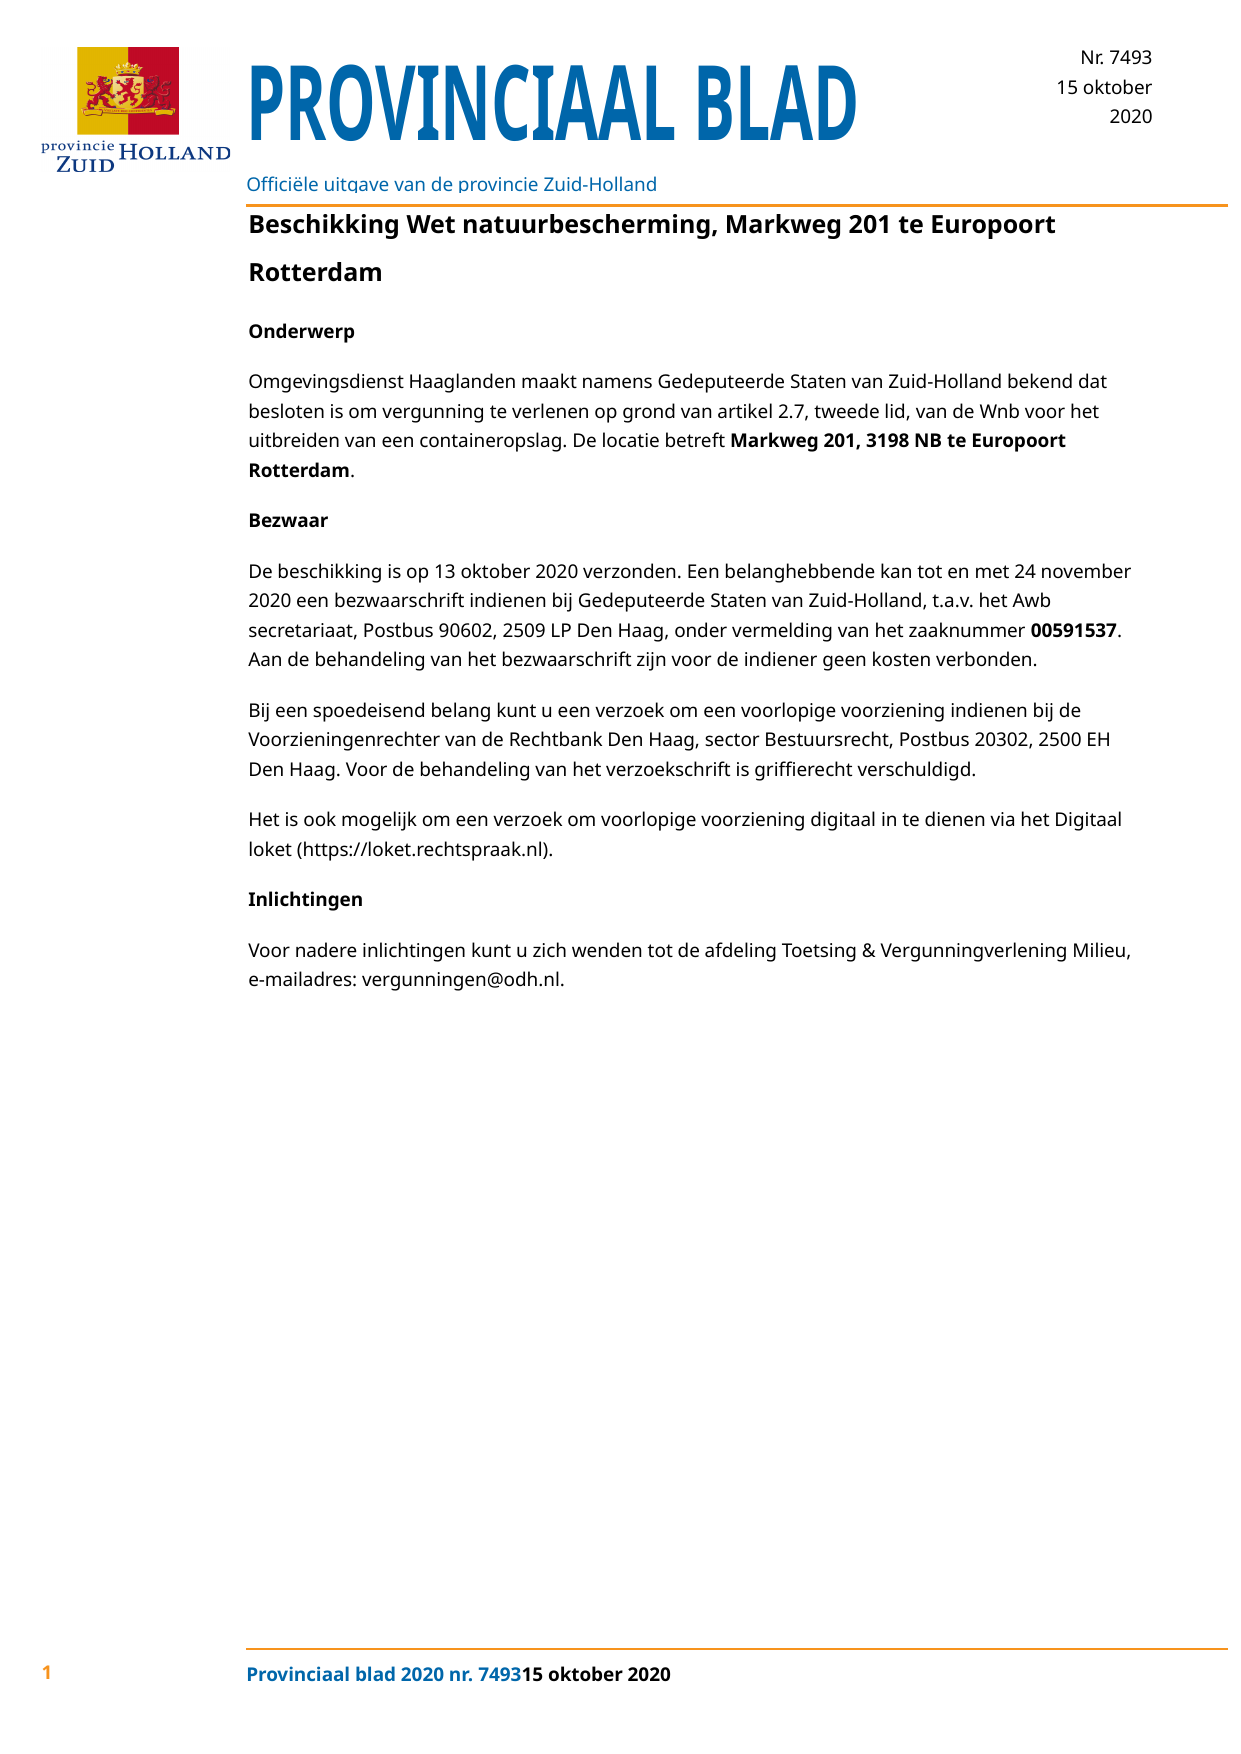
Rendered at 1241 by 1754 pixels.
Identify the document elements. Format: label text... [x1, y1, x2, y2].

picture [41, 47, 231, 172]
text Beschikking Wet natuurbescherming, Markweg 201 te Europoort Rotterdam [248, 207, 1152, 288]
text Inlichtingen [248, 887, 1152, 912]
text Bezwaar [248, 507, 1152, 533]
text Onderwerp [248, 318, 1152, 344]
text Bij een spoedeisend belang kunt u een verzoek om een voorlopige voorziening indienen bij de Voorzieningenrechter van de Rechtbank Den Haag, sector Bestuursrecht, Postbus 20302, 2500 EH Den Haag. Voor de behandeling van het verzoekschrift is griffierecht verschuldigd. [248, 697, 1152, 782]
text De beschikking is op 13 oktober 2020 verzonden. Een belanghebbende kan tot en met 24 november 2020 een bezwaarschrift indienen bij Gedeputeerde Staten van Zuid-Holland, t.a.v. het Awb secretariaat, Postbus 90602, 2509 LP Den Haag, onder vermelding van het zaaknummer 00591537. Aan de behandeling van het bezwaarschrift zijn voor de indiener geen kosten verbonden. [248, 558, 1152, 672]
text Omgevingsdienst Haaglanden maakt namens Gedeputeerde Staten van Zuid-Holland bekend dat besloten is om vergunning te verlenen op grond van artikel 2.7, tweede lid, van de Wnb voor het uitbreiden van een containeropslag. De locatie betreft Markweg 201, 3198 NB te Europoort Rotterdam. [248, 368, 1152, 483]
text Voor nadere inlichtingen kunt u zich wenden tot de afdeling Toetsing & Vergunningverlening Milieu, e-mailadres: vergunningen@odh.nl. [248, 937, 1152, 992]
text Het is ook mogelijk om een verzoek om voorlopige voorziening digitaal in te dienen via het Digitaal loket (https://loket.rechtspraak.nl). [248, 807, 1152, 862]
